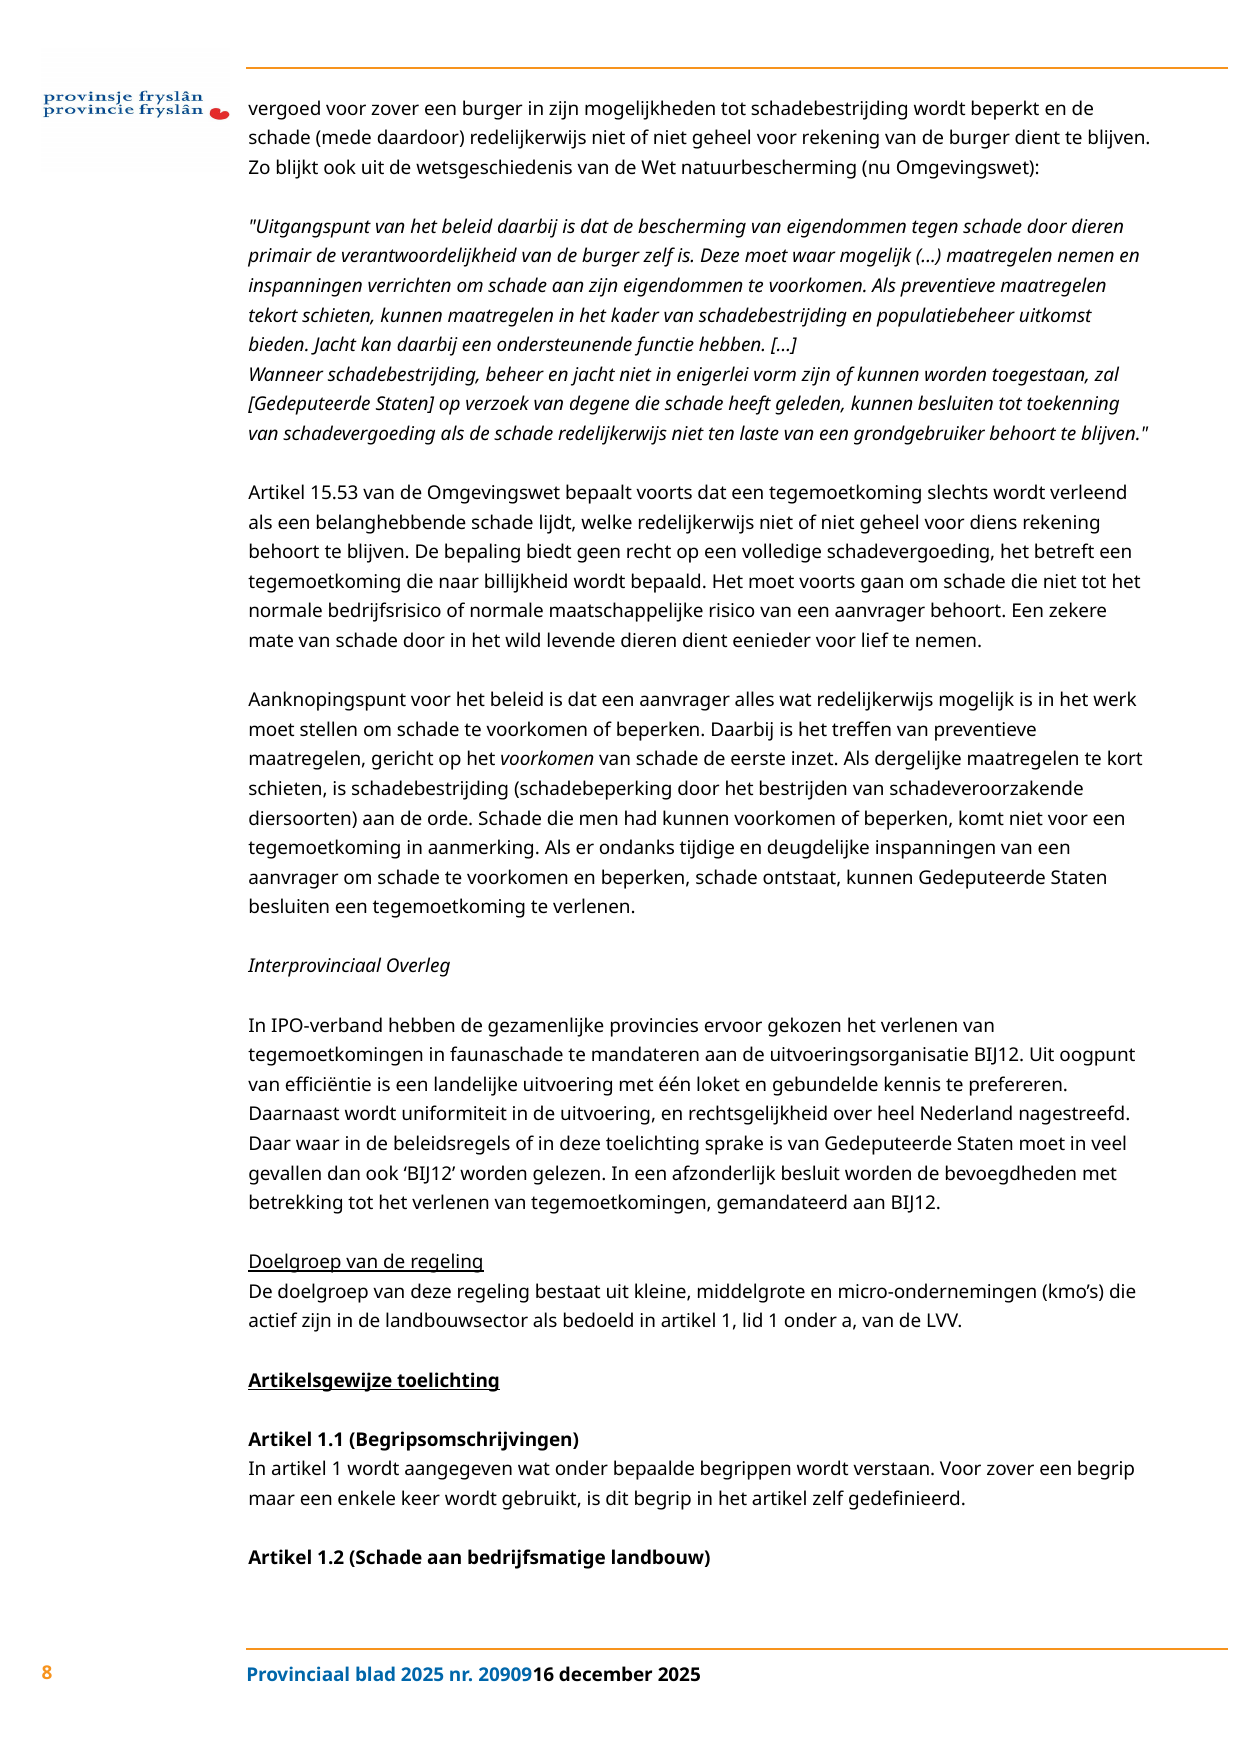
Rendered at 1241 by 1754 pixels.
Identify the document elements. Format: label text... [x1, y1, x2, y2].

text Artikel 15.53 van de Omgevingswet bepaalt voorts dat een tegemoetkoming slechts wordt verleend als een belanghebbende schade lijdt, welke redelijkerwijs niet of niet geheel voor diens rekening behoort te blijven. De bepaling biedt geen recht op een volledige schadevergoeding, het betreft een tegemoetkoming die naar billijkheid wordt bepaald. Het moet voorts gaan om schade die niet tot het normale bedrijfsrisico of normale maatschappelijke risico van een aanvrager behoort. Een zekere mate van schade door in het wild levende dieren dient eenieder voor lief te nemen. [248, 479, 1152, 653]
text vergoed voor zover een burger in zijn mogelijkheden tot schadebestrijding wordt beperkt en de schade (mede daardoor) redelijkerwijs niet of niet geheel voor rekening van de burger dient te blijven. Zo blijkt ook uit de wetsgeschiedenis van de Wet natuurbescherming (nu Omgevingswet): [248, 95, 1152, 180]
text Doelgroep van de regeling [248, 1248, 1152, 1274]
text Wanneer schadebestrijding, beheer en jacht niet in enigerlei vorm zijn of kunnen worden toegestaan, zal [Gedeputeerde Staten] op verzoek van degene die schade heeft geleden, kunnen besluiten tot toekenning van schadevergoeding als de schade redelijkerwijs niet ten laste van een grondgebruiker behoort te blijven." [248, 361, 1152, 446]
text In IPO-verband hebben de gezamenlijke provincies ervoor gekozen het verlenen van tegemoetkomingen in faunaschade te mandateren aan de uitvoeringsorganisatie BIJ12. Uit oogpunt van efficiëntie is een landelijke uitvoering met één loket en gebundelde kennis te prefereren. Daarnaast wordt uniformiteit in de uitvoering, en rechtsgelijkheid over heel Nederland nagestreefd. Daar waar in de beleidsregels of in deze toelichting sprake is van Gedeputeerde Staten moet in veel gevallen dan ook ‘BIJ12’ worden gelezen. In een afzonderlijk besluit worden de bevoegdheden met betrekking tot het verlenen van tegemoetkomingen, gemandateerd aan BIJ12. [248, 1012, 1152, 1215]
text In artikel 1 wordt aangegeven wat onder bepaalde begrippen wordt verstaan. Voor zover een begrip maar een enkele keer wordt gebruikt, is dit begrip in het artikel zelf gedefinieerd. [248, 1456, 1152, 1511]
text Interprovinciaal Overleg [248, 953, 1152, 978]
text De doelgroep van deze regeling bestaat uit kleine, middelgrote en micro-ondernemingen (kmo’s) die actief zijn in de landbouwsector als bedoeld in artikel 1, lid 1 onder a, van de LVV. [248, 1278, 1152, 1333]
text "Uitgangspunt van het beleid daarbij is dat de bescherming van eigendommen tegen schade door dieren primair de verantwoordelijkheid van de burger zelf is. Deze moet waar mogelijk (...) maatregelen nemen en inspanningen verrichten om schade aan zijn eigendommen te voorkomen. Als preventieve maatregelen tekort schieten, kunnen maatregelen in het kader van schadebestrijding en populatiebeheer uitkomst bieden. Jacht kan daarbij een ondersteunende functie hebben. […] [248, 213, 1152, 357]
text Artikel 1.1 (Begripsomschrijvingen) [248, 1426, 1152, 1452]
text Artikelsgewijze toelichting [248, 1367, 1152, 1393]
picture [41, 47, 231, 172]
text Aanknopingspunt voor het beleid is dat een aanvrager alles wat redelijkerwijs mogelijk is in het werk moet stellen om schade te voorkomen of beperken. Daarbij is het treffen van preventieve maatregelen, gericht op het voorkomen van schade de eerste inzet. Als dergelijke maatregelen te kort schieten, is schadebestrijding (schadebeperking door het bestrijden van schadeveroorzakende diersoorten) aan de orde. Schade die men had kunnen voorkomen of beperken, komt niet voor een tegemoetkoming in aanmerking. Als er ondanks tijdige en deugdelijke inspanningen van een aanvrager om schade te voorkomen en beperken, schade ontstaat, kunnen Gedeputeerde Staten besluiten een tegemoetkoming te verlenen. [248, 686, 1152, 919]
text Artikel 1.2 (Schade aan bedrijfsmatige landbouw) [248, 1544, 1152, 1570]
